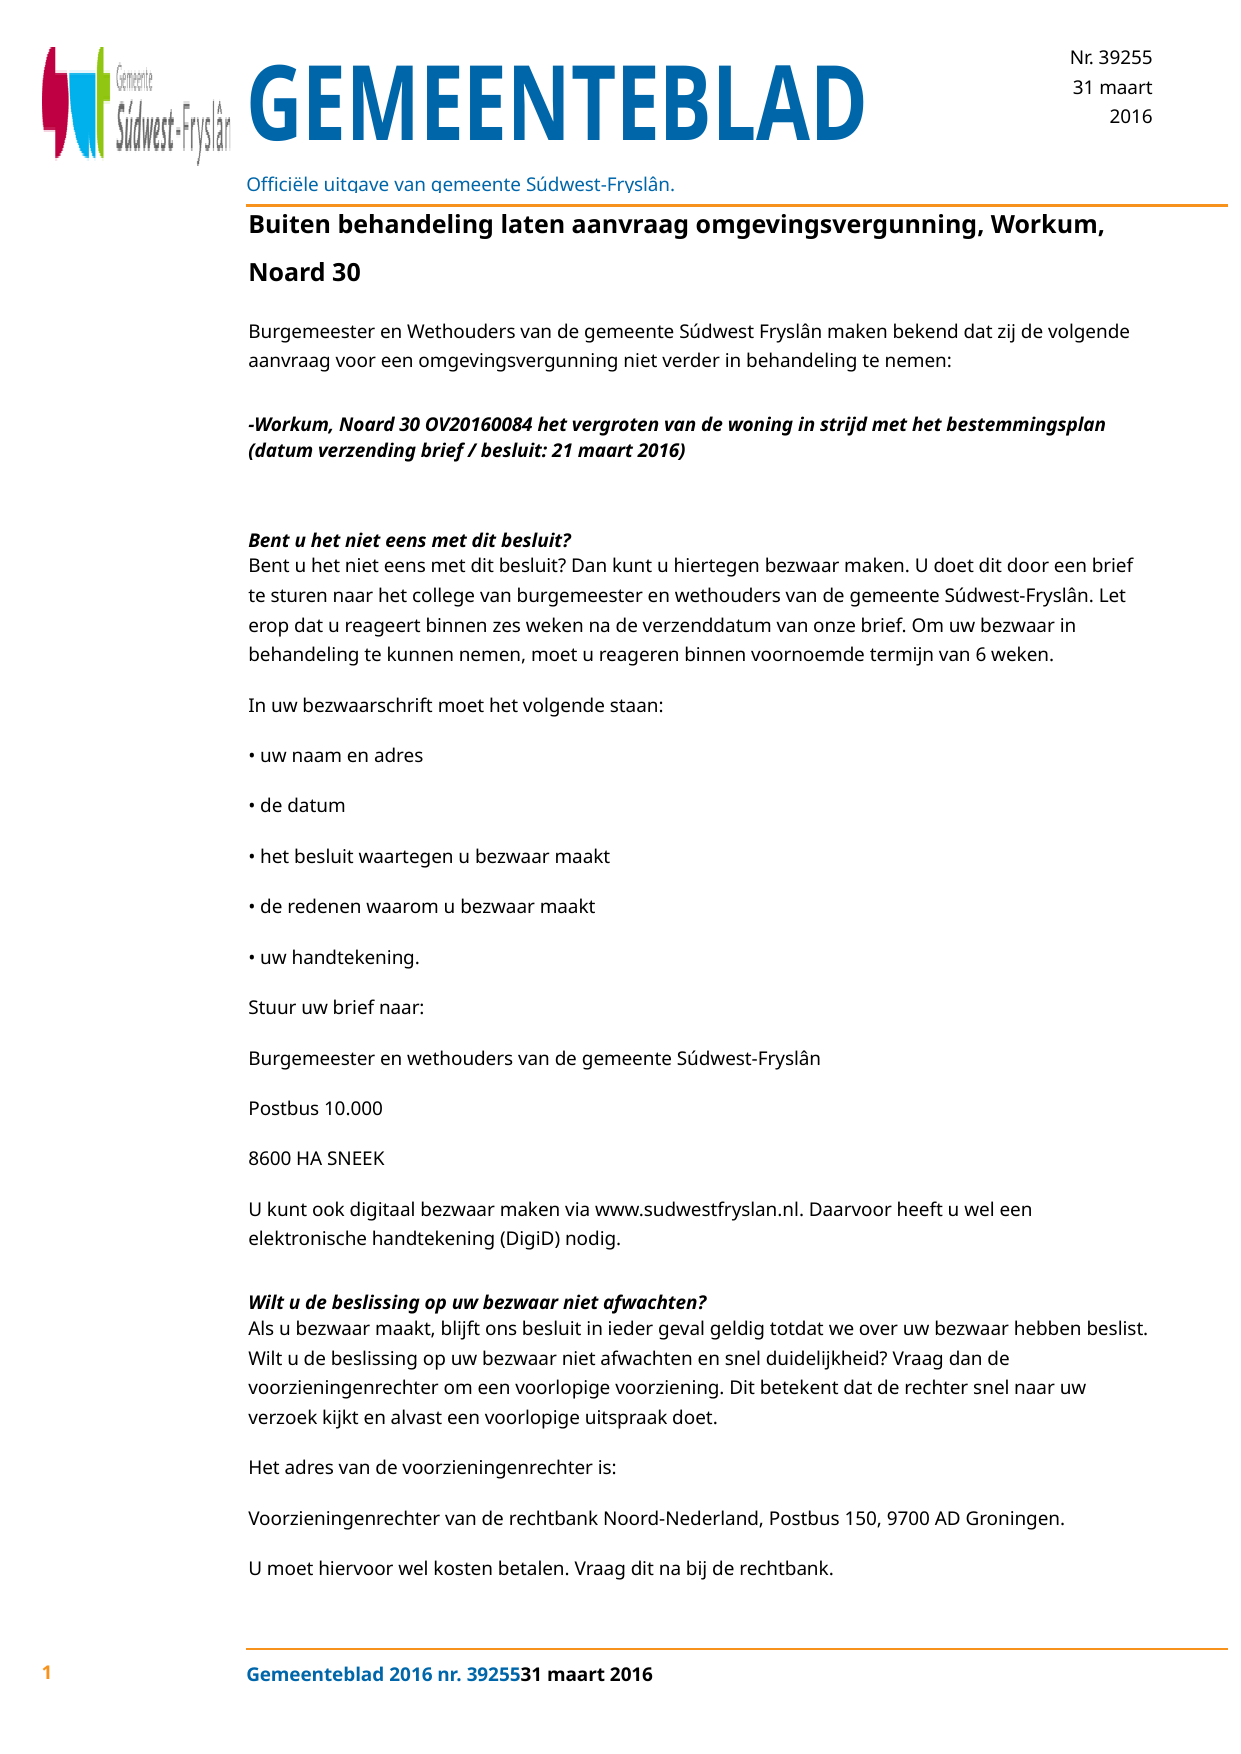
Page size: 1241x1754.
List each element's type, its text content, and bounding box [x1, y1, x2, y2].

text Burgemeester en wethouders van de gemeente Súdwest-Fryslân [248, 1045, 1152, 1070]
text • de redenen waarom u bezwaar maakt [248, 893, 1152, 919]
text Het adres van de voorzieningenrechter is: [248, 1454, 1152, 1480]
text • uw naam en adres [248, 742, 1152, 768]
text • uw handtekening. [248, 944, 1152, 969]
text In uw bezwaarschrift moet het volgende staan: [248, 692, 1152, 717]
text Bent u het niet eens met dit besluit? Dan kunt u hiertegen bezwaar maken. U doet dit door een brief te sturen naar het college van burgemeester en wethouders van de gemeente Súdwest-Fryslân. Let erop dat u reageert binnen zes weken na de verzenddatum van onze brief. Om uw bezwaar in behandeling te kunnen nemen, moet u reageren binnen voornoemde termijn van 6 weken. [248, 553, 1152, 667]
text Als u bezwaar maakt, blijft ons besluit in ieder geval geldig totdat we over uw bezwaar hebben beslist. Wilt u de beslissing op uw bezwaar niet afwachten en snel duidelijkheid? Vraag dan de voorzieningenrechter om een voorlopige voorziening. Dit betekent dat de rechter snel naar uw verzoek kijkt en alvast een voorlopige uitspraak doet. [248, 1315, 1152, 1430]
text Bent u het niet eens met dit besluit? [248, 527, 1152, 553]
text • het besluit waartegen u bezwaar maakt [248, 843, 1152, 869]
text • de datum [248, 793, 1152, 818]
text Postbus 10.000 [248, 1095, 1152, 1121]
text Buiten behandeling laten aanvraag omgevingsvergunning, Workum, Noard 30 [248, 207, 1152, 288]
text Burgemeester en Wethouders van de gemeente Súdwest Fryslân maken bekend dat zij de volgende aanvraag voor een omgevingsvergunning niet verder in behandeling te nemen: [248, 318, 1152, 373]
text U moet hiervoor wel kosten betalen. Vraag dit na bij de rechtbank. [248, 1555, 1152, 1581]
text U kunt ook digitaal bezwaar maken via www.sudwestfryslan.nl. Daarvoor heeft u wel een elektronische handtekening (DigiD) nodig. [248, 1196, 1152, 1251]
picture [41, 47, 231, 172]
text 8600 HA SNEEK [248, 1146, 1152, 1171]
text Voorzieningenrechter van de rechtbank Noord-Nederland, Postbus 150, 9700 AD Groningen. [248, 1505, 1152, 1531]
text Stuur uw brief naar: [248, 994, 1152, 1020]
text -Workum, Noard 30 OV20160084 het vergroten van de woning in strijd met het bestemmingsplan (datum verzending brief / besluit: 21 maart 2016) [248, 411, 1152, 463]
text Wilt u de beslissing op uw bezwaar niet afwachten? [248, 1289, 1152, 1315]
